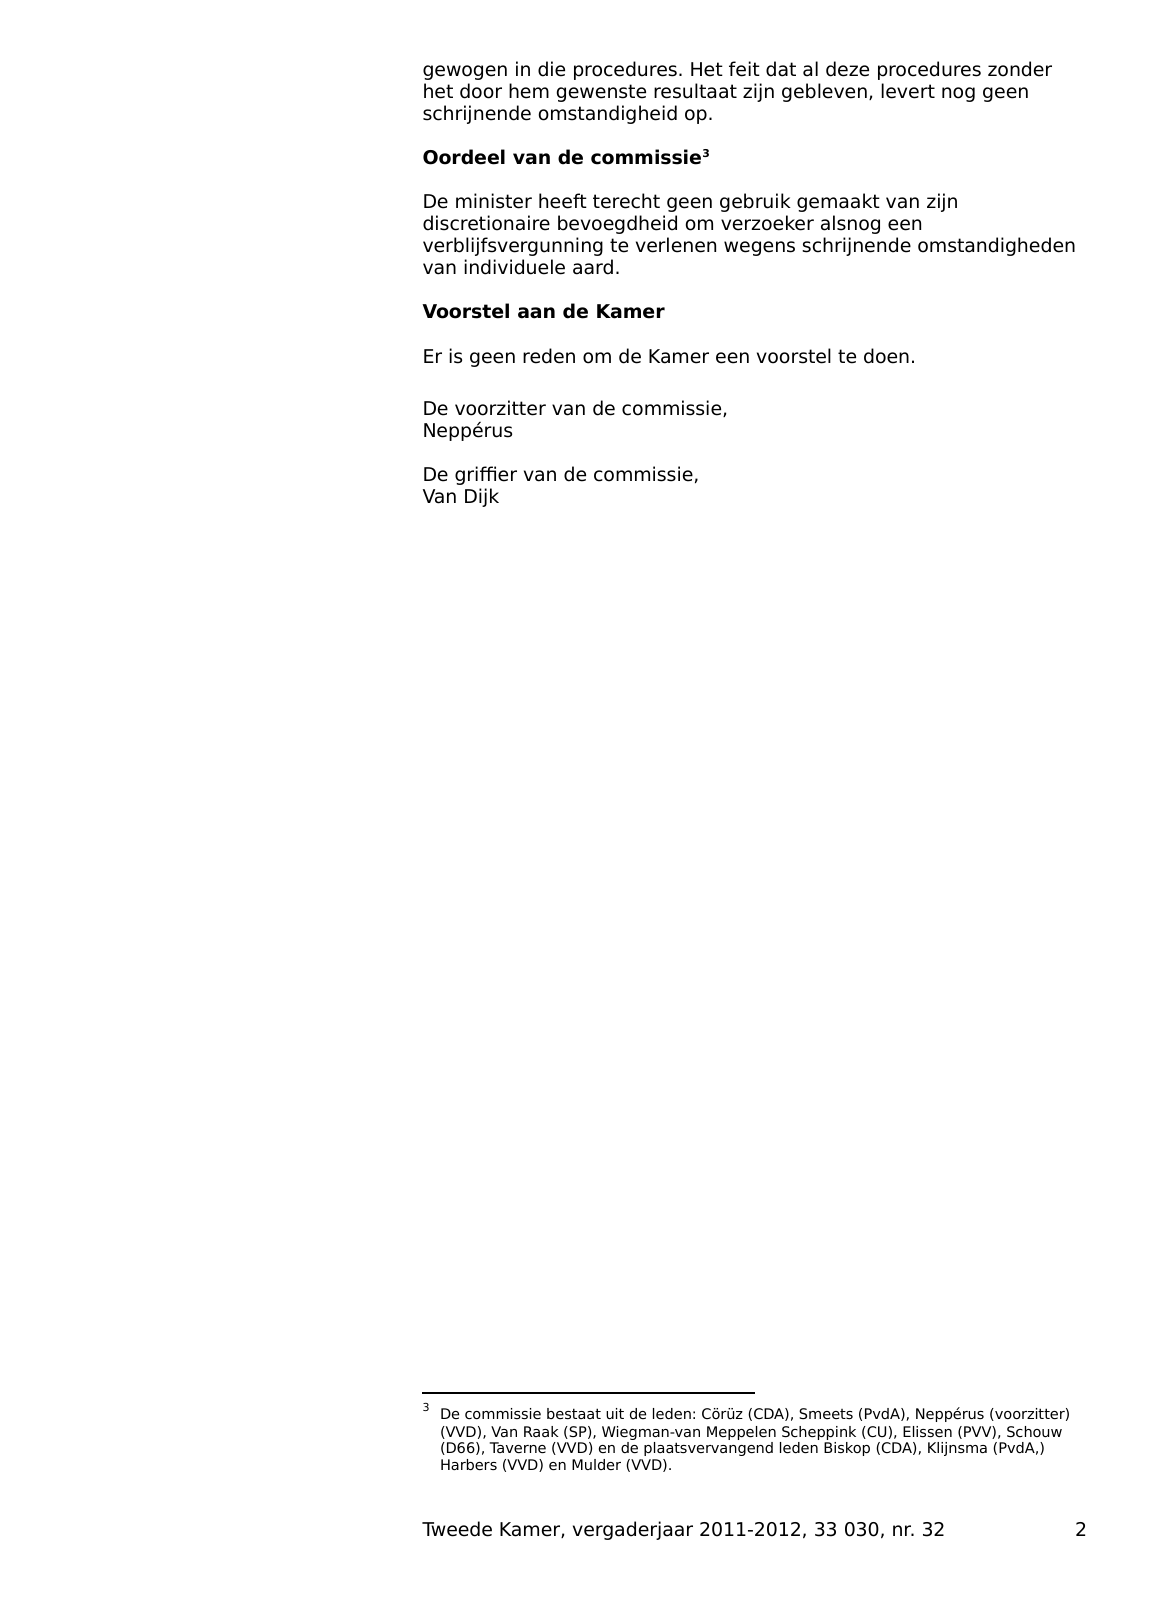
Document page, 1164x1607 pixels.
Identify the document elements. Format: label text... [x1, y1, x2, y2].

text gewogen in die procedures. Het feit dat al deze procedures zonder het door hem gewenste resultaat zijn gebleven, levert nog geen schrijnende omstandigheid op. [422, 59, 1087, 125]
text De griffier van de commissie, Van Dijk [422, 464, 1087, 508]
text De minister heeft terecht geen gebruik gemaakt van zijn discretionaire bevoegdheid om verzoeker alsnog een verblijfsvergunning te verlenen wegens schrijnende omstandigheden van individuele aard. [422, 191, 1087, 279]
text De voorzitter van de commissie, Neppérus [422, 398, 1087, 442]
subtitle Oordeel van de commissie [422, 147, 1087, 169]
text Er is geen reden om de Kamer een voorstel te doen. [422, 346, 1087, 368]
text De commissie bestaat uit de leden: Cörüz (CDA), Smeets (PvdA), Neppérus (voorzitter) (VVD), Van Raak (SP), Wiegman-van Meppelen Scheppink (CU), Elissen (PVV), Schouw (D66), Taverne (VVD) en de plaatsvervangend leden Biskop (CDA), Klijnsma (PvdA,) Harbers (VVD) en Mulder (VVD). [422, 1402, 1087, 1474]
subtitle Voorstel aan de Kamer [422, 301, 1087, 323]
